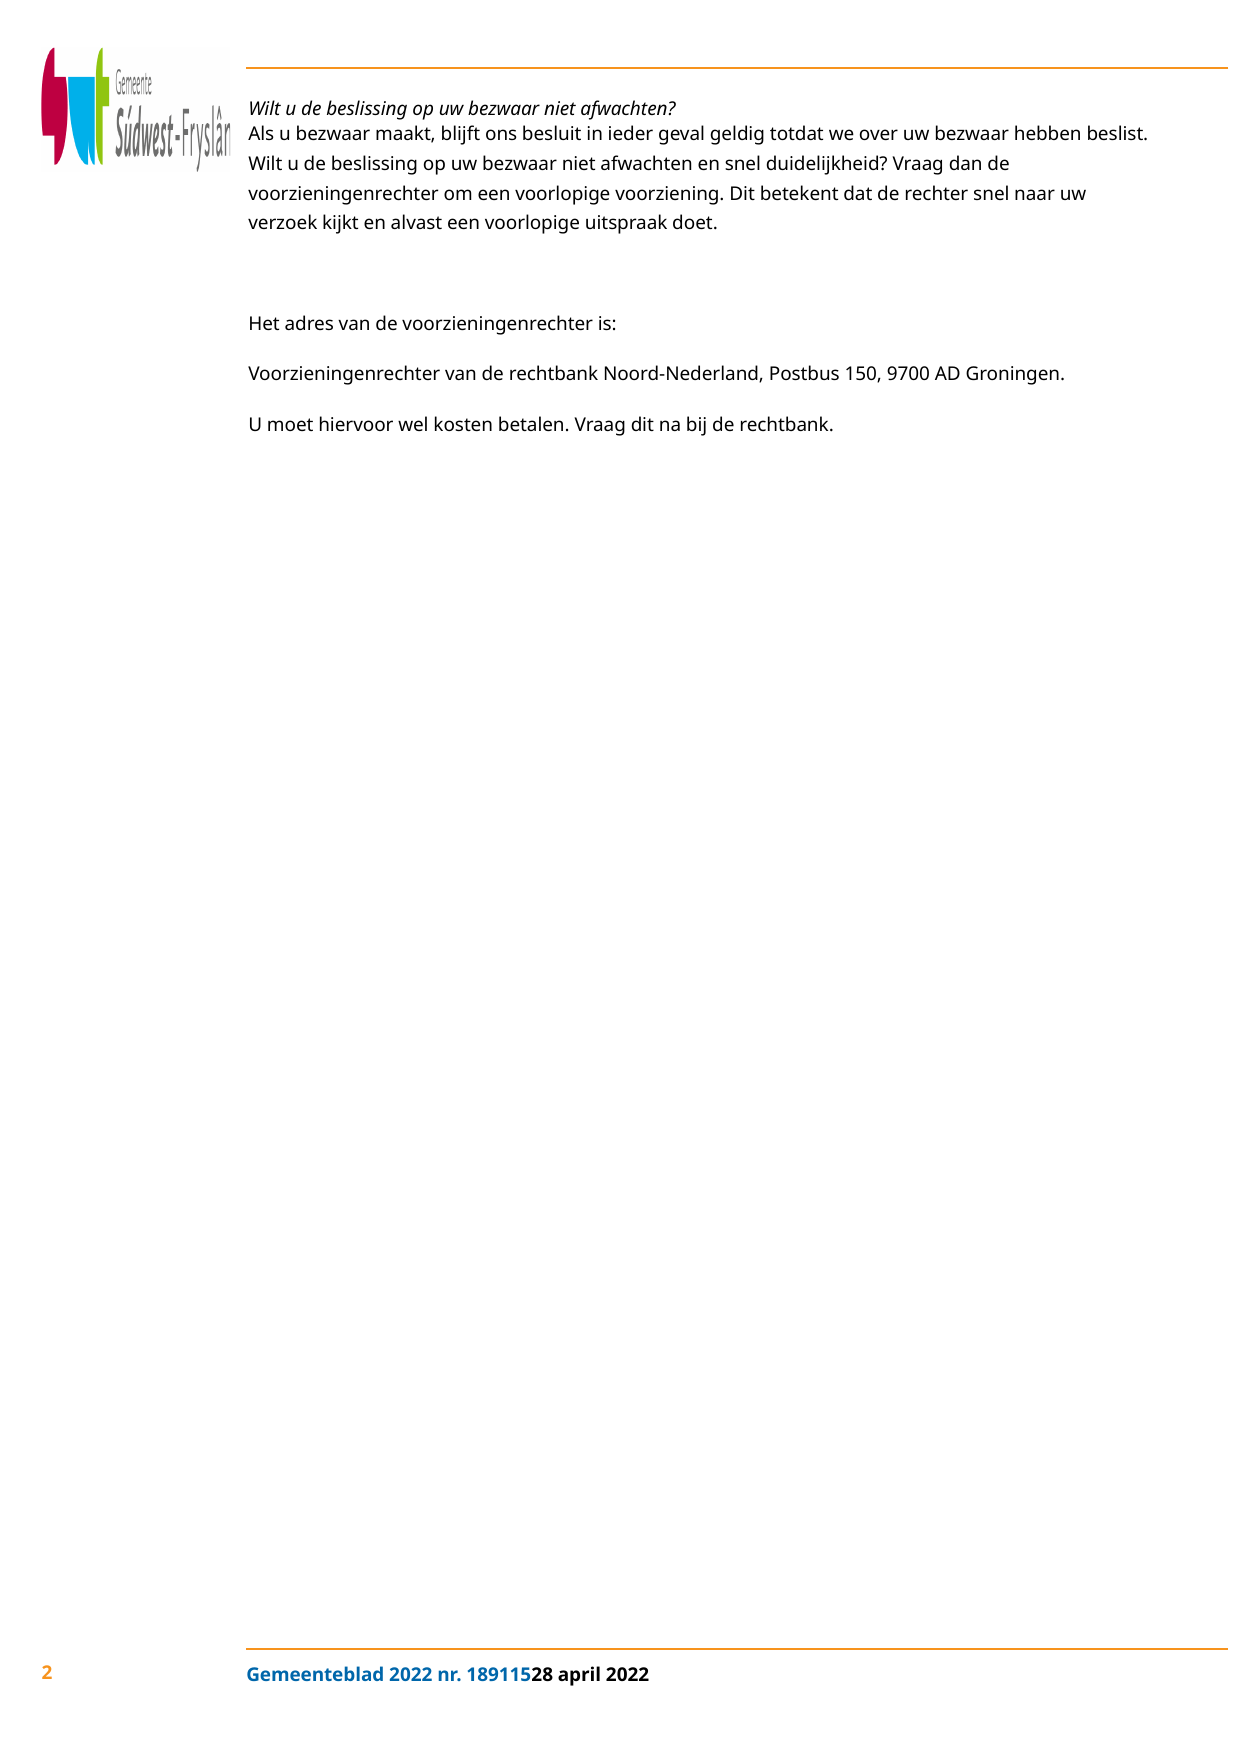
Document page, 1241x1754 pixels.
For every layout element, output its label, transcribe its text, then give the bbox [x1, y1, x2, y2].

text U moet hiervoor wel kosten betalen. Vraag dit na bij de rechtbank. [248, 411, 1152, 437]
picture [41, 47, 231, 172]
text Wilt u de beslissing op uw bezwaar niet afwachten? [248, 95, 1152, 121]
text Als u bezwaar maakt, blijft ons besluit in ieder geval geldig totdat we over uw bezwaar hebben beslist. Wilt u de beslissing op uw bezwaar niet afwachten en snel duidelijkheid? Vraag dan de voorzieningenrechter om een voorlopige voorziening. Dit betekent dat de rechter snel naar uw verzoek kijkt en alvast een voorlopige uitspraak doet. [248, 121, 1152, 235]
text Het adres van de voorzieningenrechter is: [248, 310, 1152, 336]
text Voorzieningenrechter van de rechtbank Noord-Nederland, Postbus 150, 9700 AD Groningen. [248, 361, 1152, 386]
